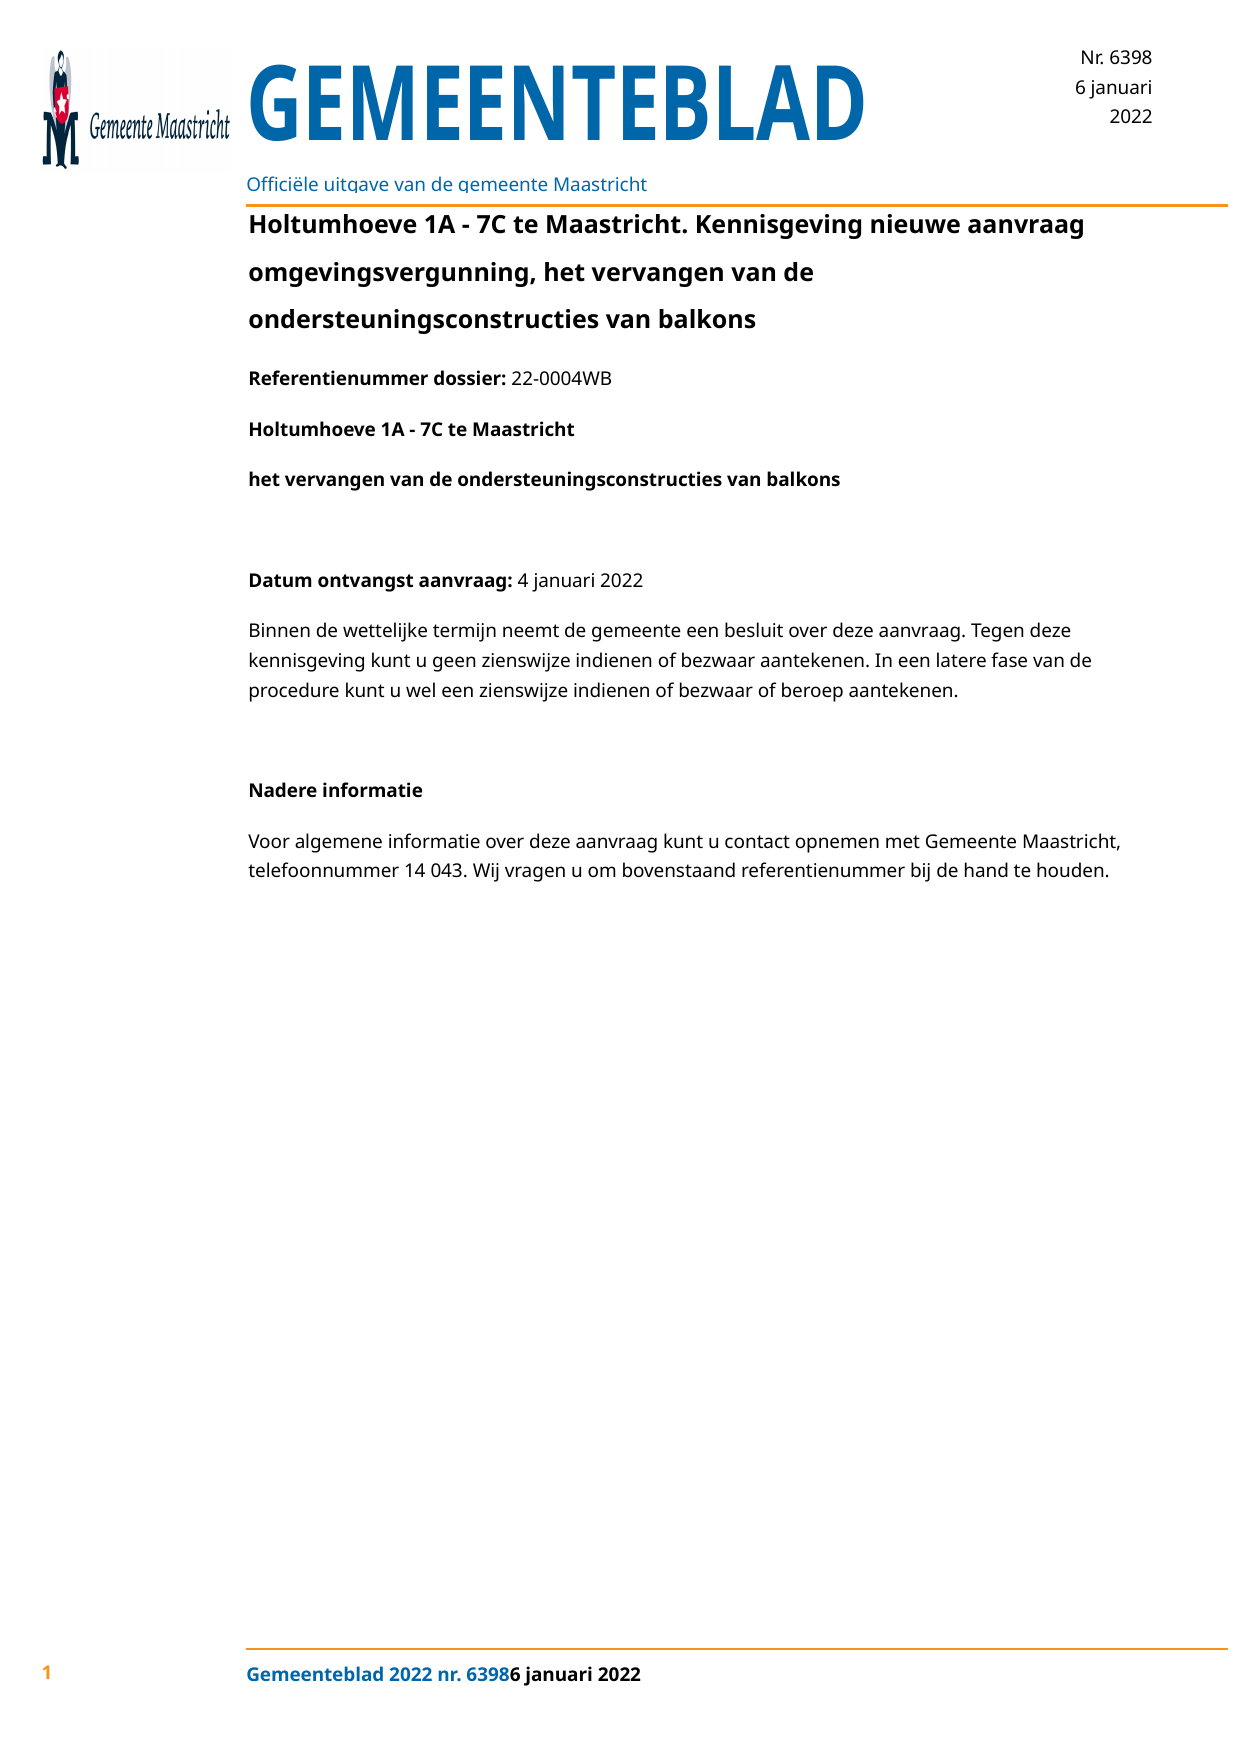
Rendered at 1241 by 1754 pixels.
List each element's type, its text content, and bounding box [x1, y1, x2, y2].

text Referentienummer dossier: 22-0004WB [248, 366, 1152, 391]
text het vervangen van de ondersteuningsconstructies van balkons [248, 466, 1152, 492]
text Datum ontvangst aanvraag: 4 januari 2022 [248, 567, 1152, 593]
picture [41, 47, 231, 172]
text Voor algemene informatie over deze aanvraag kunt u contact opnemen met Gemeente Maastricht, telefoonnummer 14 043. Wij vragen u om bovenstaand referentienummer bij de hand te houden. [248, 828, 1152, 883]
text Binnen de wettelijke termijn neemt de gemeente een besluit over deze aanvraag. Tegen deze kennisgeving kunt u geen zienswijze indienen of bezwaar aantekenen. In een latere fase van de procedure kunt u wel een zienswijze indienen of bezwaar of beroep aantekenen. [248, 618, 1152, 702]
text Holtumhoeve 1A - 7C te Maastricht [248, 416, 1152, 442]
text Holtumhoeve 1A - 7C te Maastricht. Kennisgeving nieuwe aanvraag omgevingsvergunning, het vervangen van de ondersteuningsconstructies van balkons [248, 207, 1152, 336]
text Nadere informatie [248, 778, 1152, 803]
